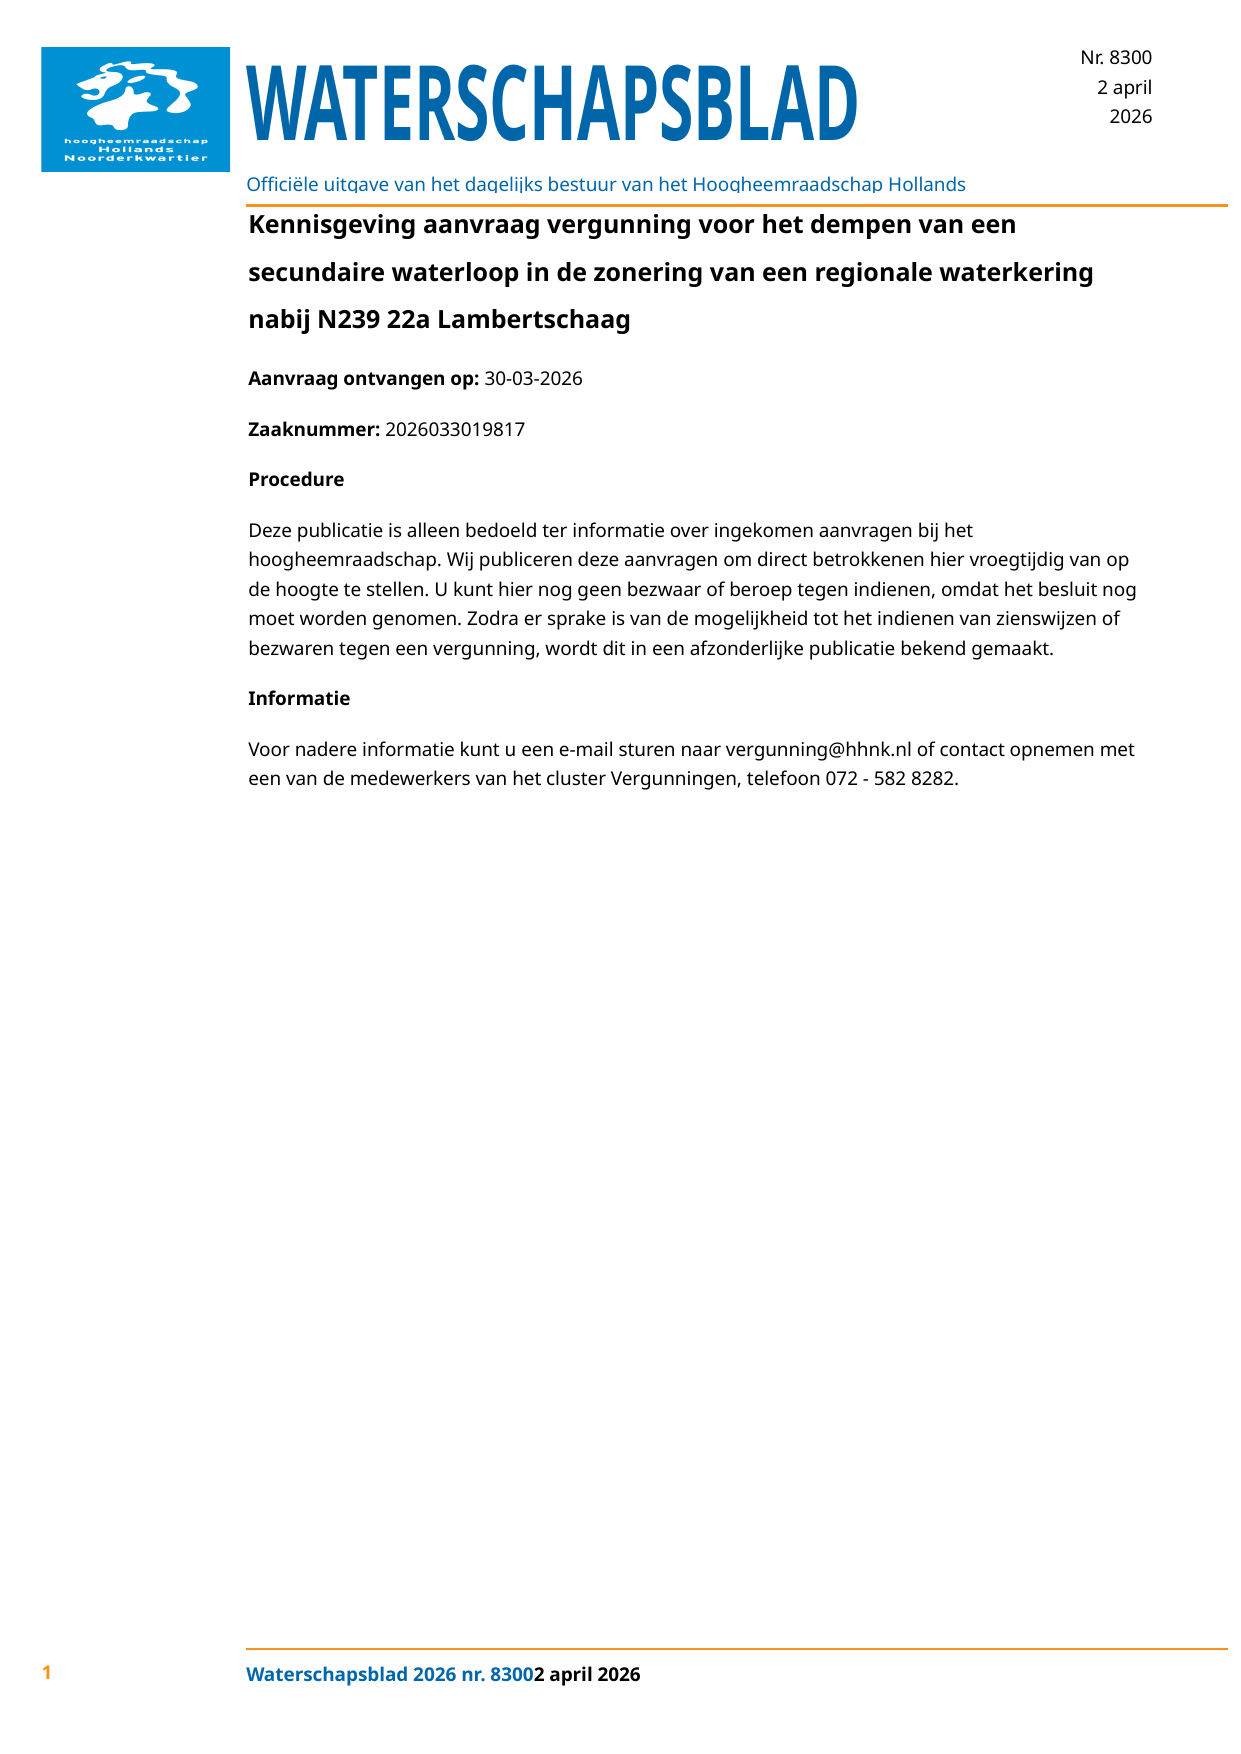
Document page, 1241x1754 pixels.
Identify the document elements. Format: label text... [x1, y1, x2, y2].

picture [118, 62, 197, 112]
picture [88, 87, 157, 130]
text Kennisgeving aanvraag vergunning voor het dempen van een secundaire waterloop in de zonering van een regionale waterkering nabij N239 22a Lambertschaag [248, 207, 1152, 336]
text Informatie [248, 686, 1152, 711]
text Zaaknummer: 2026033019817 [248, 416, 1152, 442]
text Voor nadere informatie kunt u een e-mail sturen naar vergunning@hhnk.nl of contact opnemen met een van de medewerkers van het cluster Vergunningen, telefoon 072 - 582 8282. [248, 736, 1152, 791]
picture [78, 64, 122, 99]
text Deze publicatie is alleen bedoeld ter informatie over ingekomen aanvragen bij het hoogheemraadschap. Wij publiceren deze aanvragen om direct betrokkenen hier vroegtijdig van op de hoogte te stellen. U kunt hier nog geen bezwaar of beroep tegen indienen, omdat het besluit nog moet worden genomen. Zodra er sprake is van de mogelijkheid tot het indienen van zienswijzen of bezwaren tegen een vergunning, wordt dit in een afzonderlijke publicatie bekend gemaakt. [248, 517, 1152, 661]
text Aanvraag ontvangen op: 30-03-2026 [248, 366, 1152, 391]
picture [129, 76, 144, 82]
text Procedure [248, 466, 1152, 492]
